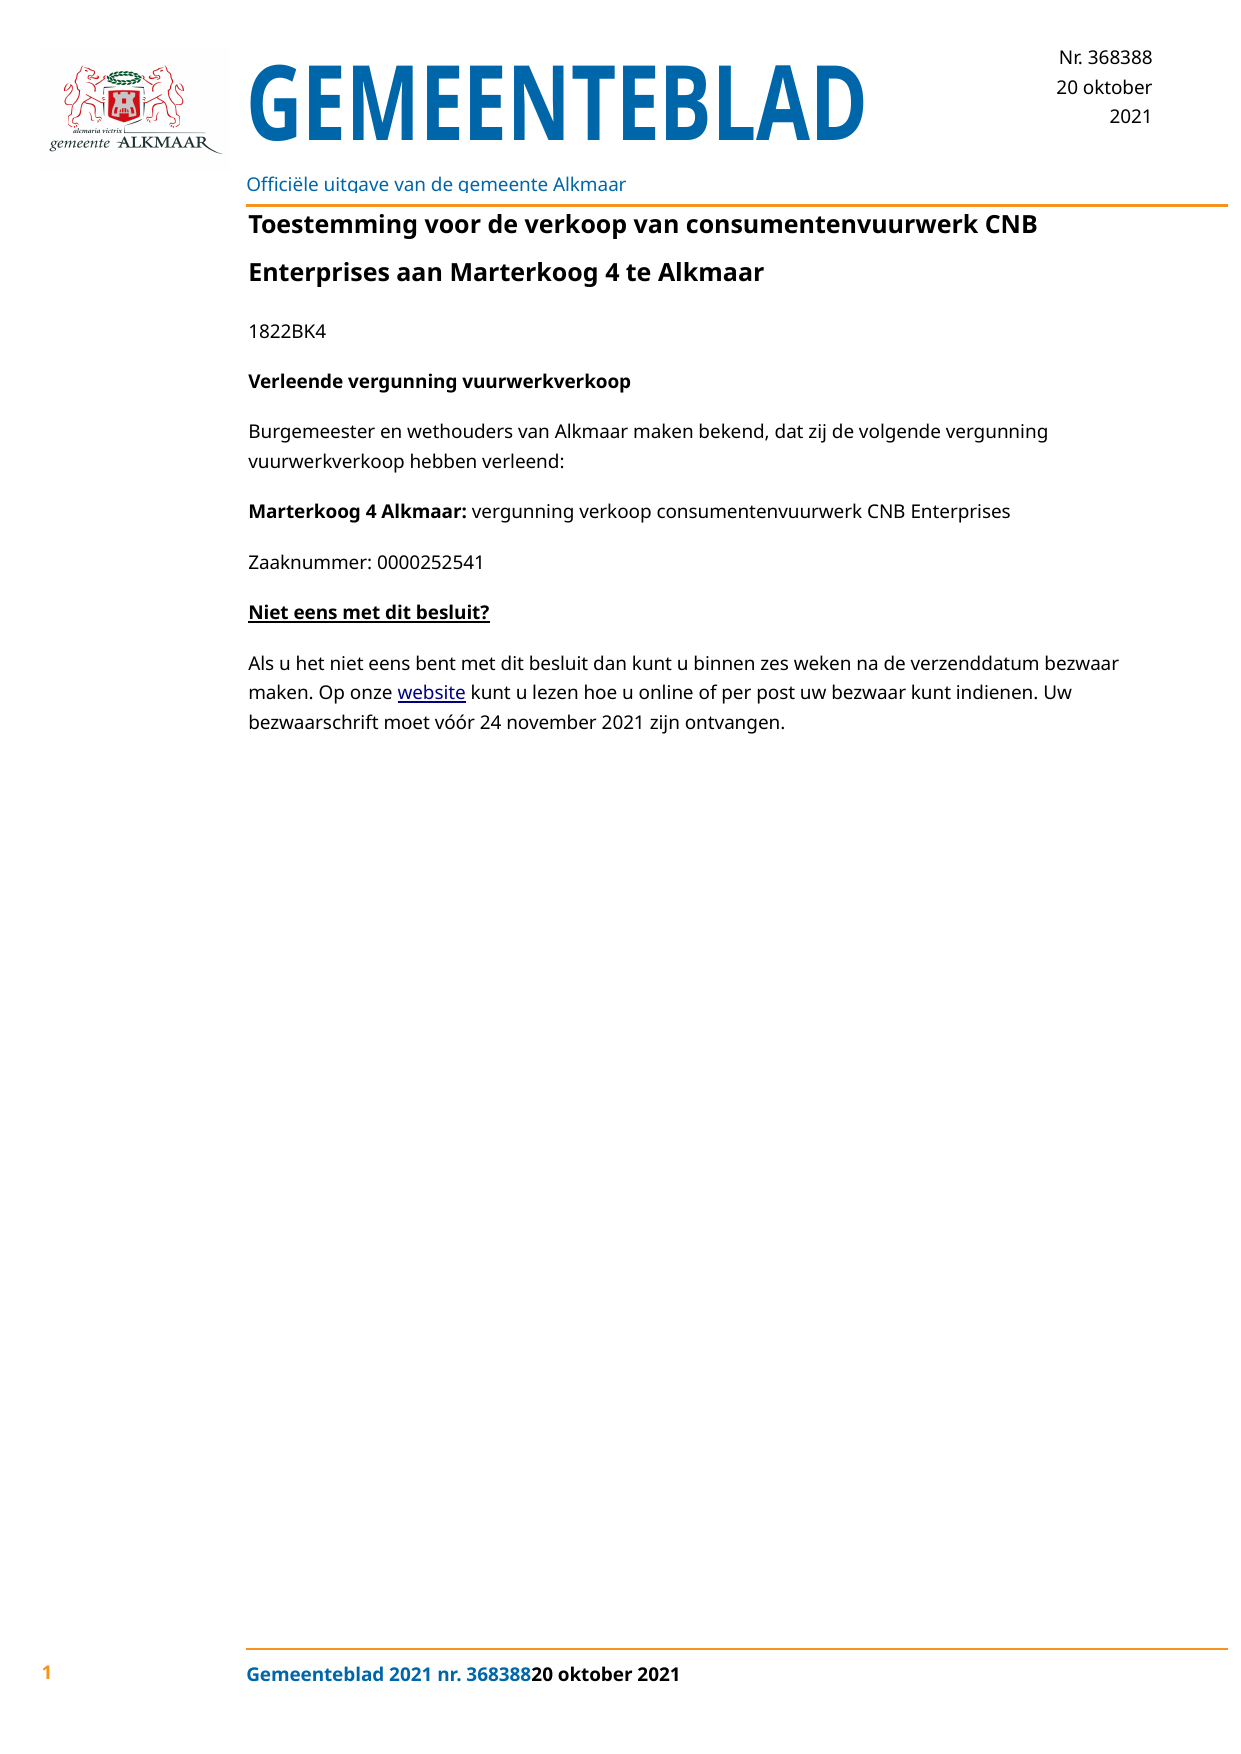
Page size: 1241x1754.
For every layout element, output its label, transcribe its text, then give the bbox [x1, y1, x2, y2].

picture [41, 47, 231, 172]
text Zaaknummer: 0000252541 [248, 549, 1152, 575]
text Toestemming voor de verkoop van consumentenvuurwerk CNB Enterprises aan Marterkoog 4 te Alkmaar [248, 207, 1152, 288]
text 1822BK4 [248, 318, 1152, 344]
text Burgemeester en wethouders van Alkmaar maken bekend, dat zij de volgende vergunning vuurwerkverkoop hebben verleend: [248, 419, 1152, 474]
text Marterkoog 4 Alkmaar: vergunning verkoop consumentenvuurwerk CNB Enterprises [248, 499, 1152, 524]
text Als u het niet eens bent met dit besluit dan kunt u binnen zes weken na de verzenddatum bezwaar maken. Op onze website kunt u lezen hoe u online of per post uw bezwaar kunt indienen. Uw bezwaarschrift moet vóór 24 november 2021 zijn ontvangen. [248, 650, 1152, 735]
text Niet eens met dit besluit? [248, 599, 1152, 625]
text Verleende vergunning vuurwerkverkoop [248, 368, 1152, 394]
